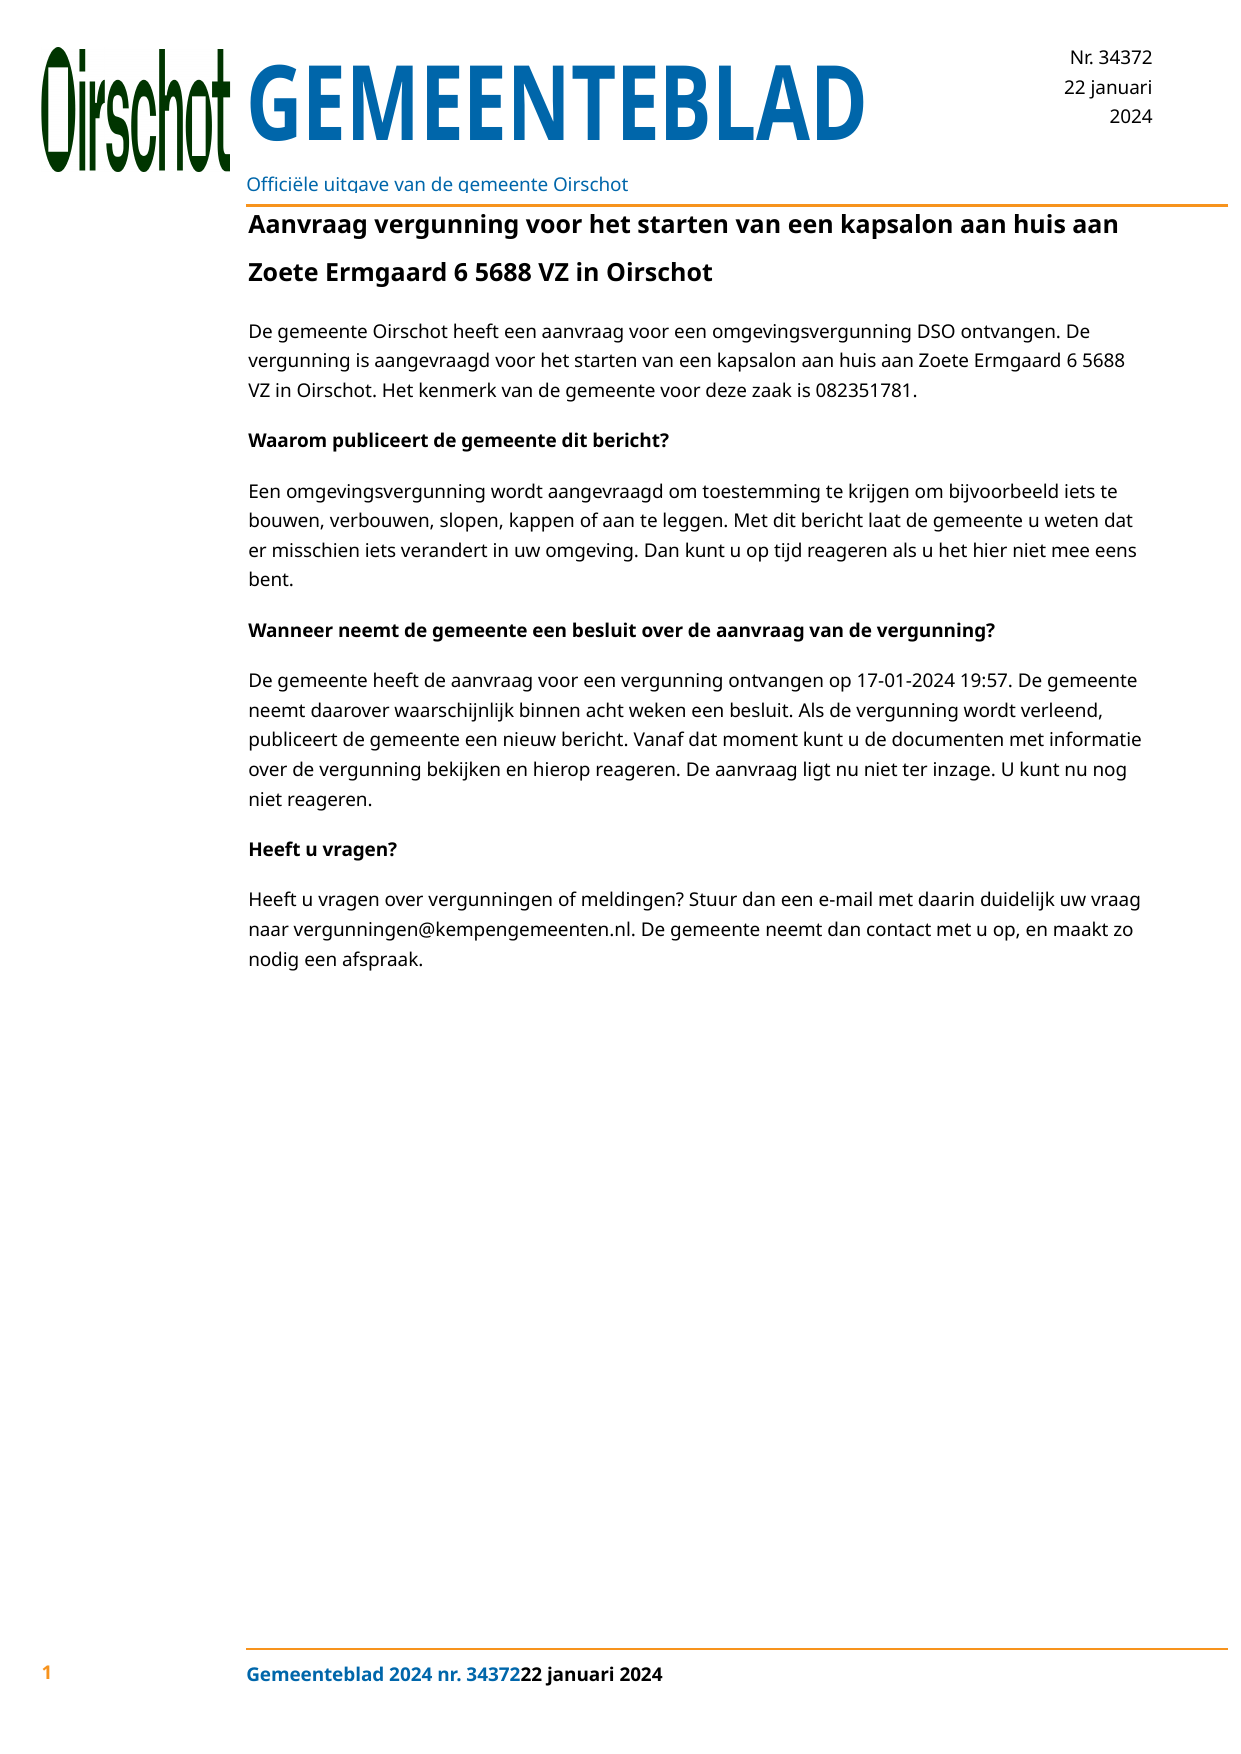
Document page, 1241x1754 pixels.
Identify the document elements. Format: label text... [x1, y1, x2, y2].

text De gemeente heeft de aanvraag voor een vergunning ontvangen op 17-01-2024 19:57. De gemeente neemt daarover waarschijnlijk binnen acht weken een besluit. Als de vergunning wordt verleend, publiceert de gemeente een nieuw bericht. Vanaf dat moment kunt u de documenten met informatie over de vergunning bekijken en hierop reageren. De aanvraag ligt nu niet ter inzage. U kunt nu nog niet reageren. [248, 667, 1152, 812]
text Waarom publiceert de gemeente dit bericht? [248, 427, 1152, 453]
text Aanvraag vergunning voor het starten van een kapsalon aan huis aan Zoete Ermgaard 6 5688 VZ in Oirschot [248, 207, 1152, 288]
text Een omgevingsvergunning wordt aangevraagd om toestemming te krijgen om bijvoorbeeld iets te bouwen, verbouwen, slopen, kappen of aan te leggen. Met dit bericht laat de gemeente u weten dat er misschien iets verandert in uw omgeving. Dan kunt u op tijd reageren als u het hier niet mee eens bent. [248, 478, 1152, 592]
picture [41, 47, 231, 172]
text De gemeente Oirschot heeft een aanvraag voor een omgevingsvergunning DSO ontvangen. De vergunning is aangevraagd voor het starten van een kapsalon aan huis aan Zoete Ermgaard 6 5688 VZ in Oirschot. Het kenmerk van de gemeente voor deze zaak is 082351781. [248, 318, 1152, 403]
text Wanneer neemt de gemeente een besluit over de aanvraag van de vergunning? [248, 617, 1152, 643]
text Heeft u vragen over vergunningen of meldingen? Stuur dan een e-mail met daarin duidelijk uw vraag naar vergunningen@kempengemeenten.nl. De gemeente neemt dan contact met u op, en maakt zo nodig een afspraak. [248, 887, 1152, 972]
text Heeft u vragen? [248, 836, 1152, 862]
